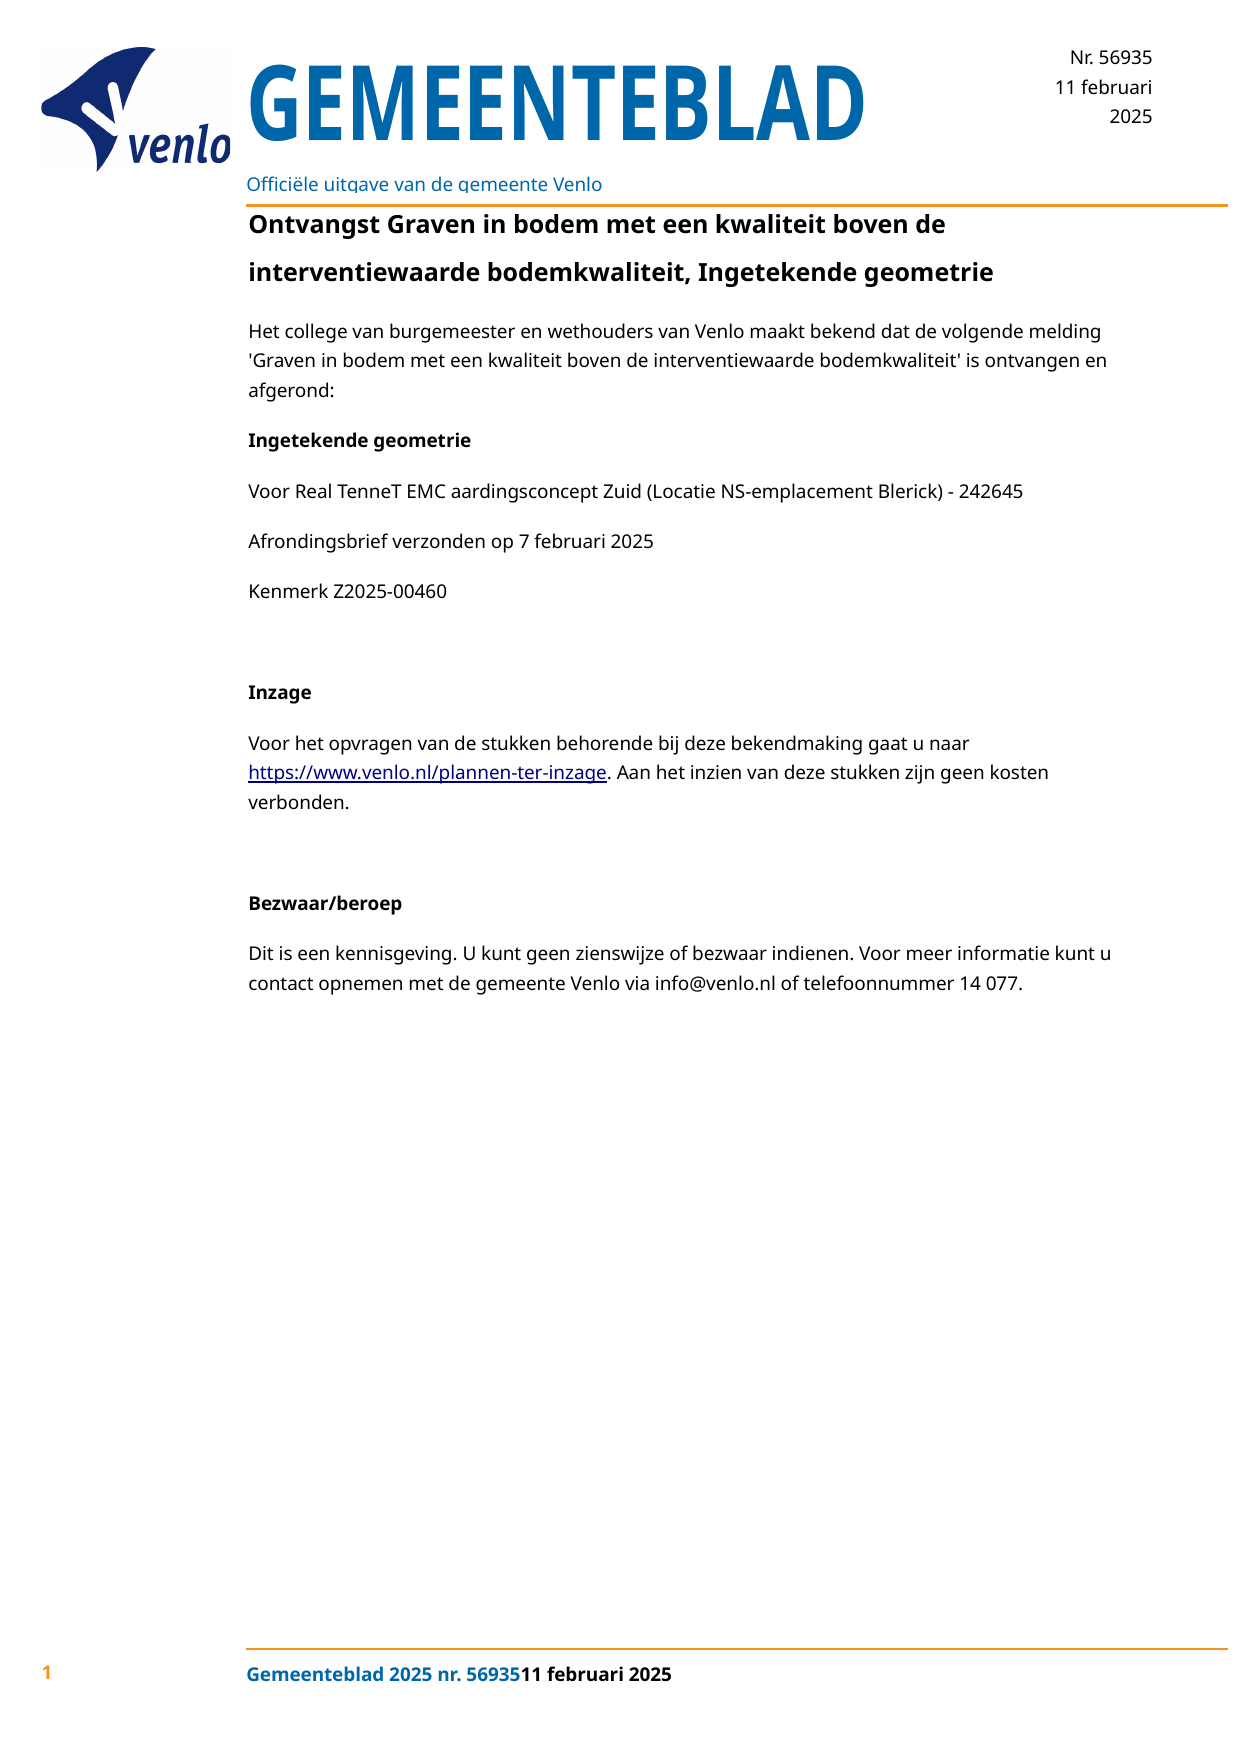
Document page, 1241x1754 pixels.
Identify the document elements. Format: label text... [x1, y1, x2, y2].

text Afrondingsbrief verzonden op 7 februari 2025 [248, 528, 1152, 554]
text Voor Real TenneT EMC aardingsconcept Zuid (Locatie NS-emplacement Blerick) - 242645 [248, 478, 1152, 504]
text Inzage [248, 679, 1152, 705]
text Bezwaar/beroep [248, 890, 1152, 916]
text Dit is een kennisgeving. U kunt geen zienswijze of bezwaar indienen. Voor meer informatie kunt u contact opnemen met de gemeente Venlo via info@venlo.nl of telefoonnummer 14 077. [248, 940, 1152, 996]
text Ontvangst Graven in bodem met een kwaliteit boven de interventiewaarde bodemkwaliteit, Ingetekende geometrie [248, 207, 1152, 288]
text Het college van burgemeester en wethouders van Venlo maakt bekend dat de volgende melding 'Graven in bodem met een kwaliteit boven de interventiewaarde bodemkwaliteit' is ontvangen en afgerond: [248, 318, 1152, 403]
text Ingetekende geometrie [248, 427, 1152, 453]
picture [41, 47, 231, 172]
text Kenmerk Z2025-00460 [248, 579, 1152, 604]
text Voor het opvragen van de stukken behorende bij deze bekendmaking gaat u naar https://www.venlo.nl/plannen-ter-inzage. Aan het inzien van deze stukken zijn geen kosten verbonden. [248, 730, 1152, 815]
